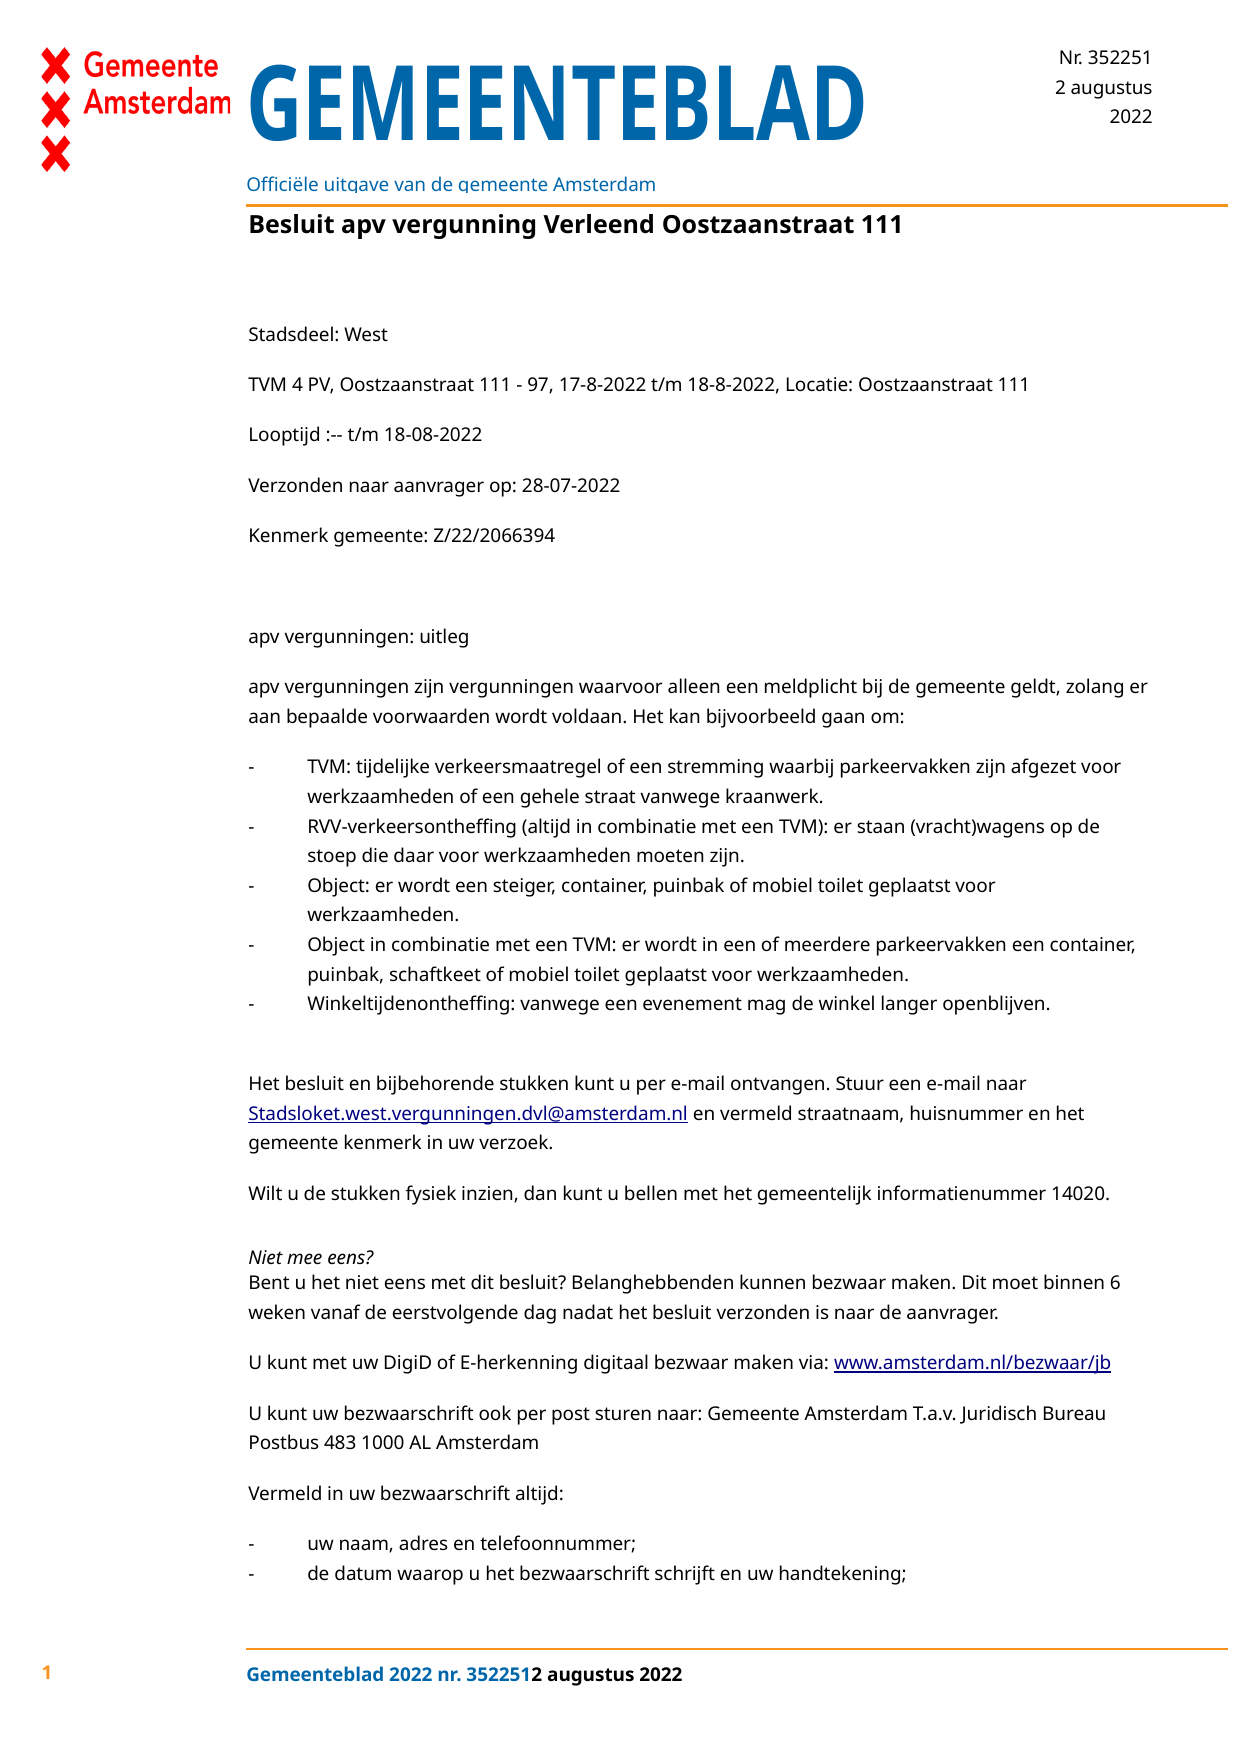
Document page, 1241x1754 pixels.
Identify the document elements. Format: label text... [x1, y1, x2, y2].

text Niet mee eens? [248, 1244, 1152, 1269]
text Wilt u de stukken fysiek inzien, dan kunt u bellen met het gemeentelijk informatienummer 14020. [248, 1180, 1152, 1206]
list de datum waarop u het bezwaarschrift schrijft en uw handtekening; [248, 1560, 1152, 1586]
text Vermeld in uw bezwaarschrift altijd: [248, 1480, 1152, 1506]
text Het besluit en bijbehorende stukken kunt u per e-mail ontvangen. Stuur een e-mail naar Stadsloket.west.vergunningen.dvl@amsterdam.nl en vermeld straatnaam, huisnummer en het gemeente kenmerk in uw verzoek. [248, 1070, 1152, 1155]
text TVM 4 PV, Oostzaanstraat 111 - 97, 17-8-2022 t/m 18-8-2022, Locatie: Oostzaanstraat 111 [248, 371, 1152, 397]
list Object: er wordt een steiger, container, puinbak of mobiel toilet geplaatst voor werkzaamheden. [248, 872, 1152, 927]
text Kenmerk gemeente: Z/22/2066394 [248, 522, 1152, 548]
text U kunt met uw DigiD of E-herkenning digitaal bezwaar maken via: www.amsterdam.nl/bezwaar/jb [248, 1349, 1152, 1375]
text Verzonden naar aanvrager op: 28-07-2022 [248, 472, 1152, 498]
text apv vergunningen: uitleg [248, 623, 1152, 649]
text Bent u het niet eens met dit besluit? Belanghebbenden kunnen bezwaar maken. Dit moet binnen 6 weken vanaf de eerstvolgende dag nadat het besluit verzonden is naar de aanvrager. [248, 1269, 1152, 1325]
list RVV-verkeersontheffing (altijd in combinatie met een TVM): er staan (vracht)wagens op de stoep die daar voor werkzaamheden moeten zijn. [248, 813, 1152, 868]
picture [41, 47, 231, 172]
text Looptijd :-- t/m 18-08-2022 [248, 422, 1152, 447]
text apv vergunningen zijn vergunningen waarvoor alleen een meldplicht bij de gemeente geldt, zolang er aan bepaalde voorwaarden wordt voldaan. Het kan bijvoorbeeld gaan om: [248, 674, 1152, 729]
list Object in combinatie met een TVM: er wordt in een of meerdere parkeervakken een container, puinbak, schaftkeet of mobiel toilet geplaatst voor werkzaamheden. [248, 931, 1152, 986]
text Besluit apv vergunning Verleend Oostzaanstraat 111 [248, 207, 1152, 241]
list Winkeltijdenontheffing: vanwege een evenement mag de winkel langer openblijven. [248, 990, 1152, 1016]
list TVM: tijdelijke verkeersmaatregel of een stremming waarbij parkeervakken zijn afgezet voor werkzaamheden of een gehele straat vanwege kraanwerk. [248, 754, 1152, 809]
text U kunt uw bezwaarschrift ook per post sturen naar: Gemeente Amsterdam T.a.v. Juridisch Bureau Postbus 483 1000 AL Amsterdam [248, 1400, 1152, 1455]
text Stadsdeel: West [248, 321, 1152, 346]
list uw naam, adres en telefoonnummer; [248, 1530, 1152, 1556]
